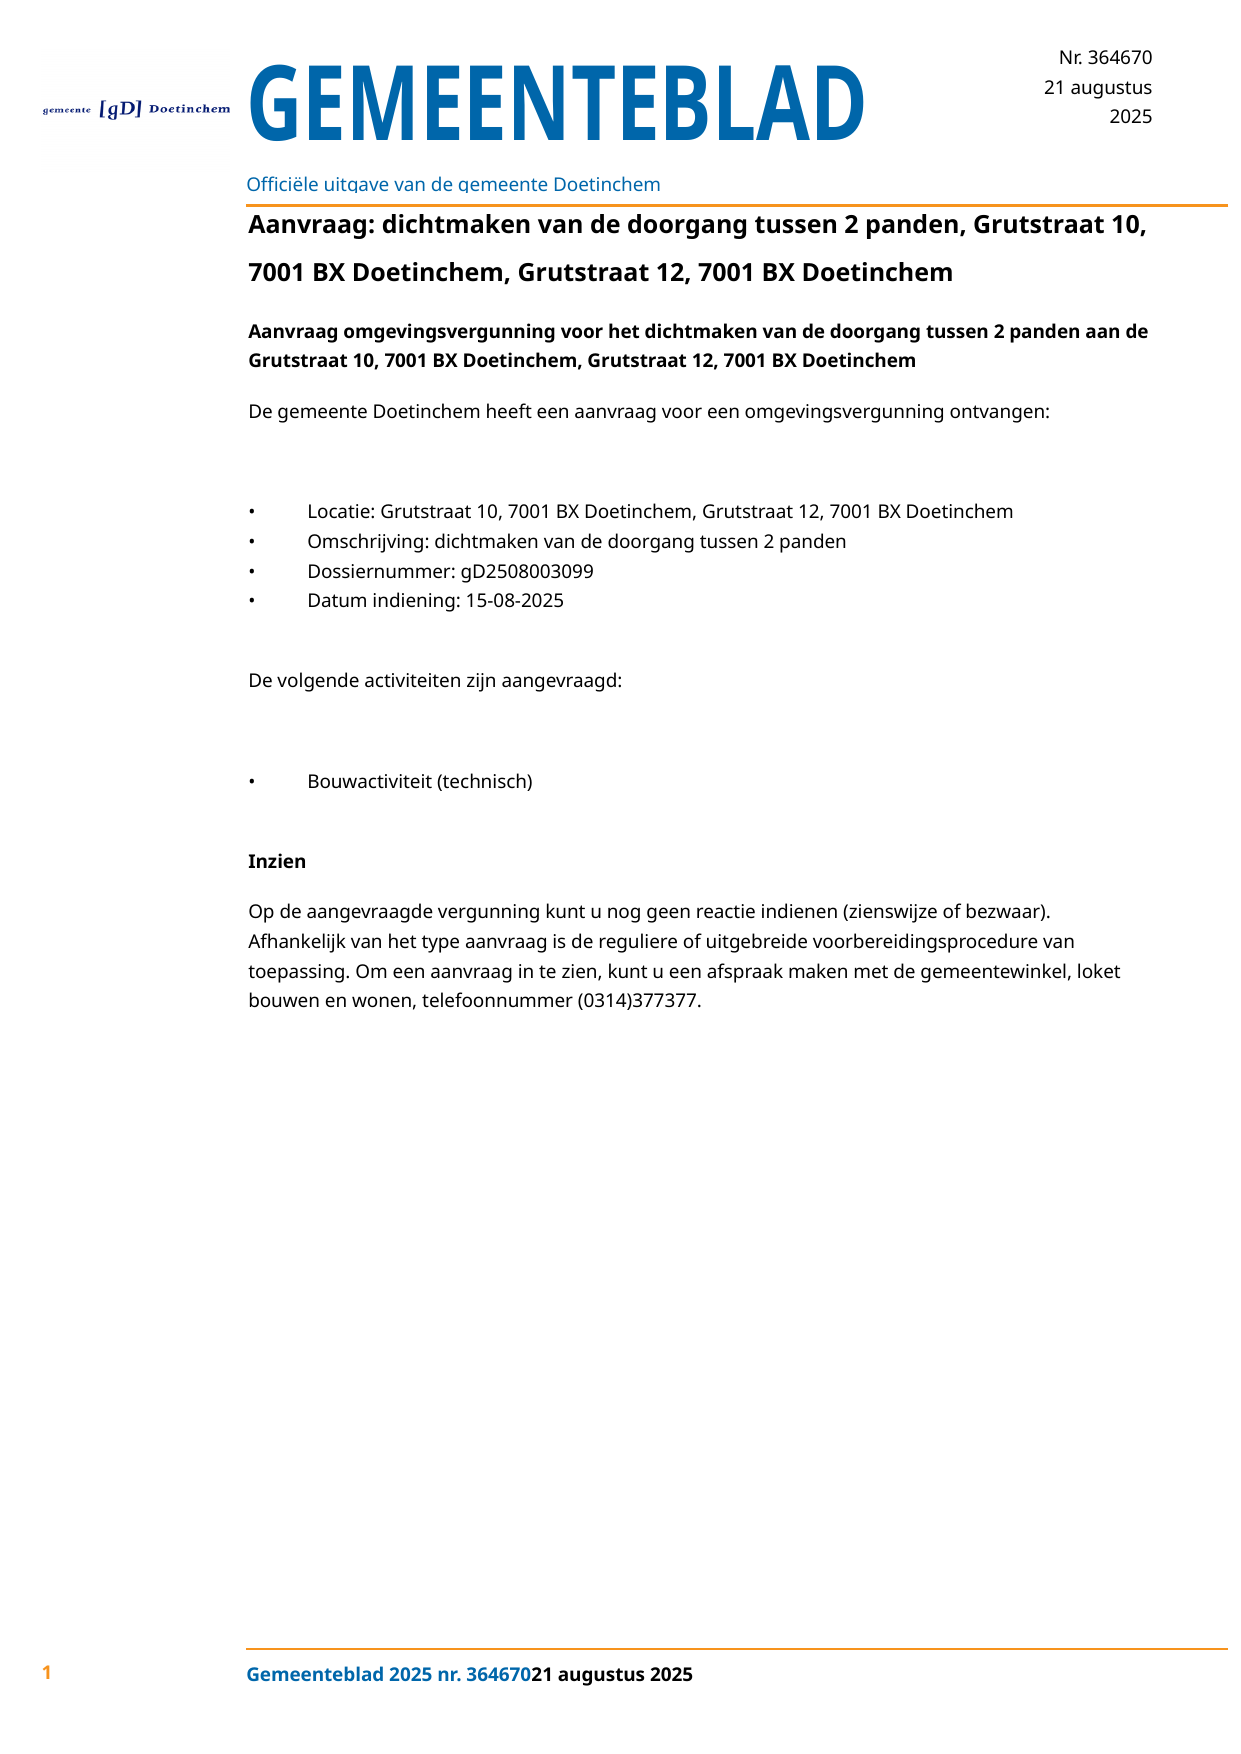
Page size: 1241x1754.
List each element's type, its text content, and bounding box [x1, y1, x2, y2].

text Op de aangevraagde vergunning kunt u nog geen reactie indienen (zienswijze of bezwaar). Afhankelijk van het type aanvraag is de reguliere of uitgebreide voorbereidingsprocedure van toepassing. Om een aanvraag in te zien, kunt u een afspraak maken met de gemeentewinkel, loket bouwen en wonen, telefoonnummer (0314)377377. [248, 899, 1152, 1013]
text Inzien [248, 848, 1152, 874]
picture [41, 47, 231, 172]
text Aanvraag omgevingsvergunning voor het dichtmaken van de doorgang tussen 2 panden aan de Grutstraat 10, 7001 BX Doetinchem, Grutstraat 12, 7001 BX Doetinchem [248, 318, 1152, 373]
text De gemeente Doetinchem heeft een aanvraag voor een omgevingsvergunning ontvangen: [248, 398, 1152, 424]
list Datum indiening: 15-08-2025 [248, 587, 1152, 613]
text Aanvraag: dichtmaken van de doorgang tussen 2 panden, Grutstraat 10, 7001 BX Doetinchem, Grutstraat 12, 7001 BX Doetinchem [248, 207, 1152, 288]
list Bouwactiviteit (technisch) [248, 768, 1152, 794]
list Omschrijving: dichtmaken van de doorgang tussen 2 panden [248, 528, 1152, 554]
list Locatie: Grutstraat 10, 7001 BX Doetinchem, Grutstraat 12, 7001 BX Doetinchem [248, 499, 1152, 524]
text De volgende activiteiten zijn aangevraagd: [248, 667, 1152, 693]
list Dossiernummer: gD2508003099 [248, 558, 1152, 584]
